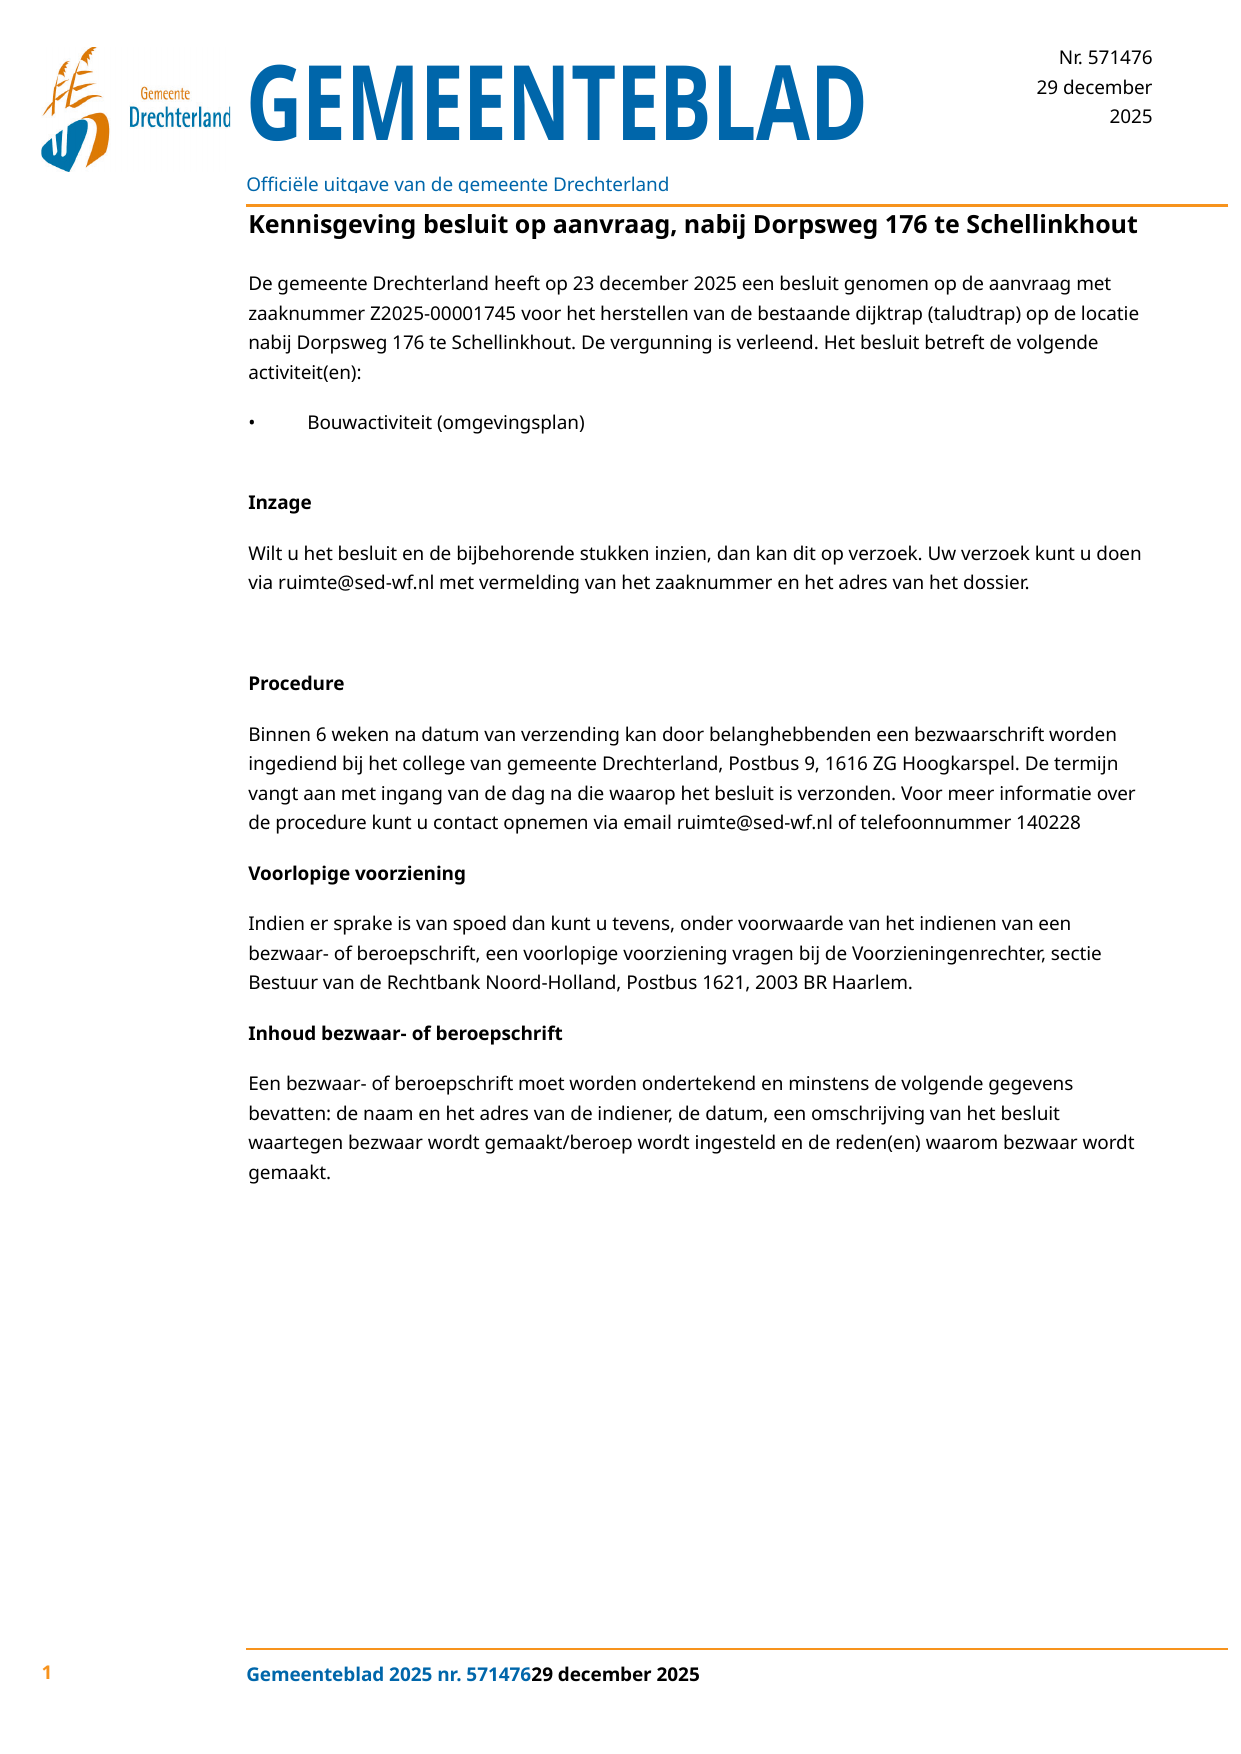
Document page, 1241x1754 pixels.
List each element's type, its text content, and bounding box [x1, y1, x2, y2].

text Indien er sprake is van spoed dan kunt u tevens, onder voorwaarde van het indienen van een bezwaar- of beroepschrift, een voorlopige voorziening vragen bij de Voorzieningenrechter, sectie Bestuur van de Rechtbank Noord-Holland, Postbus 1621, 2003 BR Haarlem. [248, 910, 1152, 995]
text Kennisgeving besluit op aanvraag, nabij Dorpsweg 176 te Schellinkhout [248, 207, 1152, 241]
picture [41, 47, 231, 172]
text Inhoud bezwaar- of beroepschrift [248, 1020, 1152, 1046]
text Procedure [248, 670, 1152, 696]
picture [41, 158, 64, 172]
list Bouwactiviteit (omgevingsplan) [248, 409, 1152, 435]
text Inzage [248, 489, 1152, 515]
text Voorlopige voorziening [248, 860, 1152, 886]
picture [226, 115, 231, 124]
text De gemeente Drechterland heeft op 23 december 2025 een besluit genomen op de aanvraag met zaaknummer Z2025-00001745 voor het herstellen van de bestaande dijktrap (taludtrap) op de locatie nabij Dorpsweg 176 te Schellinkhout. De vergunning is verleend. Het besluit betreft de volgende activiteit(en): [248, 270, 1152, 385]
text Binnen 6 weken na datum van verzending kan door belanghebbenden een bezwaarschrift worden ingediend bij het college van gemeente Drechterland, Postbus 9, 1616 ZG Hoogkarspel. De termijn vangt aan met ingang van de dag na die waarop het besluit is verzonden. Voor meer informatie over de procedure kunt u contact opnemen via email ruimte@sed-wf.nl of telefoonnummer 140228 [248, 721, 1152, 835]
text Een bezwaar- of beroepschrift moet worden ondertekend en minstens de volgende gegevens bevatten: de naam en het adres van de indiener, de datum, een omschrijving van het besluit waartegen bezwaar wordt gemaakt/beroep wordt ingesteld en de reden(en) waarom bezwaar wordt gemaakt. [248, 1070, 1152, 1185]
text Wilt u het besluit en de bijbehorende stukken inzien, dan kan dit op verzoek. Uw verzoek kunt u doen via ruimte@sed-wf.nl met vermelding van het zaaknummer en het adres van het dossier. [248, 540, 1152, 595]
